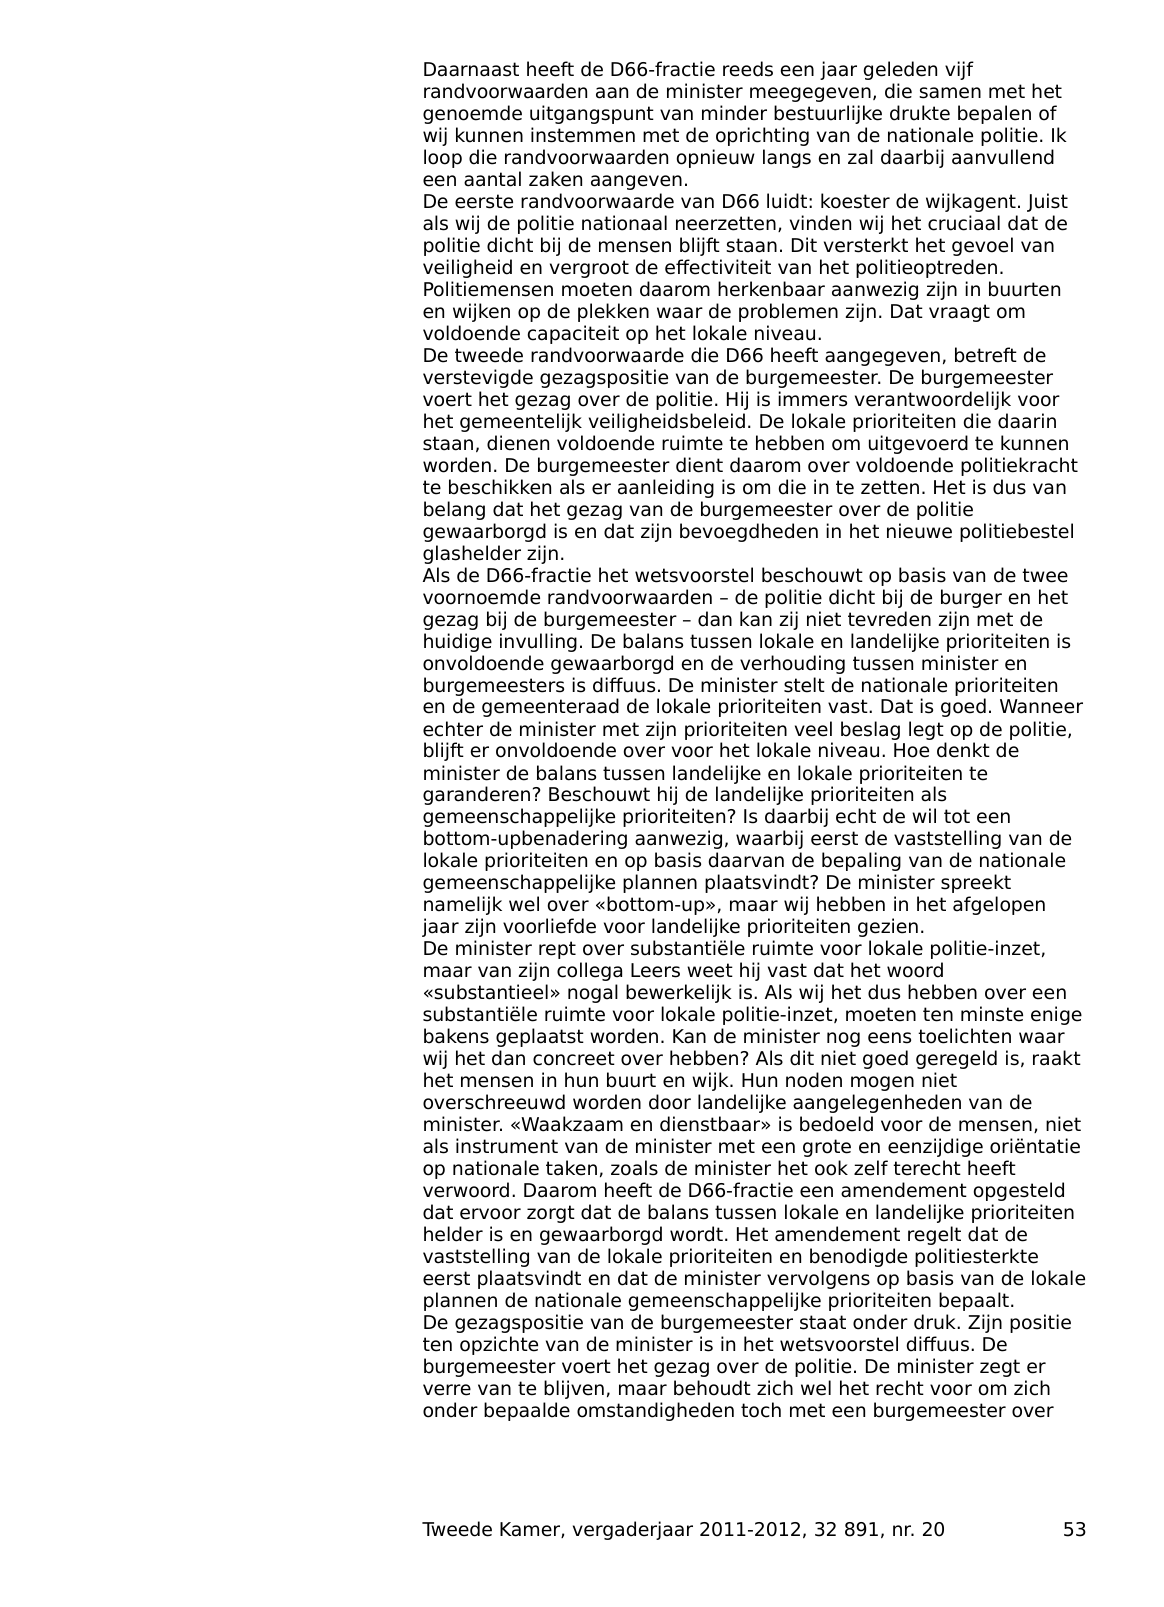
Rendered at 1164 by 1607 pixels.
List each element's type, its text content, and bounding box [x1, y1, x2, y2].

text Als de D66-fractie het wetsvoorstel beschouwt op basis van de twee voornoemde randvoorwaarden – de politie dicht bij de burger en het gezag bij de burgemeester – dan kan zij niet tevreden zijn met de huidige invulling. De balans tussen lokale en landelijke prioriteiten is onvoldoende gewaarborgd en de verhouding tussen minister en burgemeesters is diffuus. De minister stelt de nationale prioriteiten en de gemeenteraad de lokale prioriteiten vast. Dat is goed. Wanneer echter de minister met zijn prioriteiten veel beslag legt op de politie, blijft er onvoldoende over voor het lokale niveau. Hoe denkt de minister de balans tussen landelijke en lokale prioriteiten te garanderen? Beschouwt hij de landelijke prioriteiten als gemeenschappelijke prioriteiten? Is daarbij echt de wil tot een bottom-upbenadering aanwezig, waarbij eerst de vaststelling van de lokale prioriteiten en op basis daarvan de bepaling van de nationale gemeenschappelijke plannen plaatsvindt? De minister spreekt namelijk wel over «bottom-up», maar wij hebben in het afgelopen jaar zijn voorliefde voor landelijke prioriteiten gezien. [422, 564, 1087, 938]
text De gezagspositie van de burgemeester staat onder druk. Zijn positie ten opzichte van de minister is in het wetsvoorstel diffuus. De burgemeester voert het gezag over de politie. De minister zegt er verre van te blijven, maar behoudt zich wel het recht voor om zich onder bepaalde omstandigheden toch met een burgemeester over [422, 1312, 1087, 1422]
text De tweede randvoorwaarde die D66 heeft aangegeven, betreft de verstevigde gezagspositie van de burgemeester. De burgemeester voert het gezag over de politie. Hij is immers verantwoordelijk voor het gemeentelijk veiligheidsbeleid. De lokale prioriteiten die daarin staan, dienen voldoende ruimte te hebben om uitgevoerd te kunnen worden. De burgemeester dient daarom over voldoende politiekracht te beschikken als er aanleiding is om die in te zetten. Het is dus van belang dat het gezag van de burgemeester over de politie gewaarborgd is en dat zijn bevoegdheden in het nieuwe politiebestel glashelder zijn. [422, 345, 1087, 564]
text De eerste randvoorwaarde van D66 luidt: koester de wijkagent. Juist als wij de politie nationaal neerzetten, vinden wij het cruciaal dat de politie dicht bij de mensen blijft staan. Dit versterkt het gevoel van veiligheid en vergroot de effectiviteit van het politieoptreden. Politiemensen moeten daarom herkenbaar aanwezig zijn in buurten en wijken op de plekken waar de problemen zijn. Dat vraagt om voldoende capaciteit op het lokale niveau. [422, 191, 1087, 345]
text De minister rept over substantiële ruimte voor lokale politie-inzet, maar van zijn collega Leers weet hij vast dat het woord «substantieel» nogal bewerkelijk is. Als wij het dus hebben over een substantiële ruimte voor lokale politie-inzet, moeten ten minste enige bakens geplaatst worden. Kan de minister nog eens toelichten waar wij het dan concreet over hebben? Als dit niet goed geregeld is, raakt het mensen in hun buurt en wijk. Hun noden mogen niet overschreeuwd worden door landelijke aangelegenheden van de minister. «Waakzaam en dienstbaar» is bedoeld voor de mensen, niet als instrument van de minister met een grote en eenzijdige oriëntatie op nationale taken, zoals de minister het ook zelf terecht heeft verwoord. Daarom heeft de D66-fractie een amendement opgesteld dat ervoor zorgt dat de balans tussen lokale en landelijke prioriteiten helder is en gewaarborgd wordt. Het amendement regelt dat de vaststelling van de lokale prioriteiten en benodigde politiesterkte eerst plaatsvindt en dat de minister vervolgens op basis van de lokale plannen de nationale gemeenschappelijke prioriteiten bepaalt. [422, 938, 1087, 1312]
text Daarnaast heeft de D66-fractie reeds een jaar geleden vijf randvoorwaarden aan de minister meegegeven, die samen met het genoemde uitgangspunt van minder bestuurlijke drukte bepalen of wij kunnen instemmen met de oprichting van de nationale politie. Ik loop die randvoorwaarden opnieuw langs en zal daarbij aanvullend een aantal zaken aangeven. [422, 59, 1087, 191]
